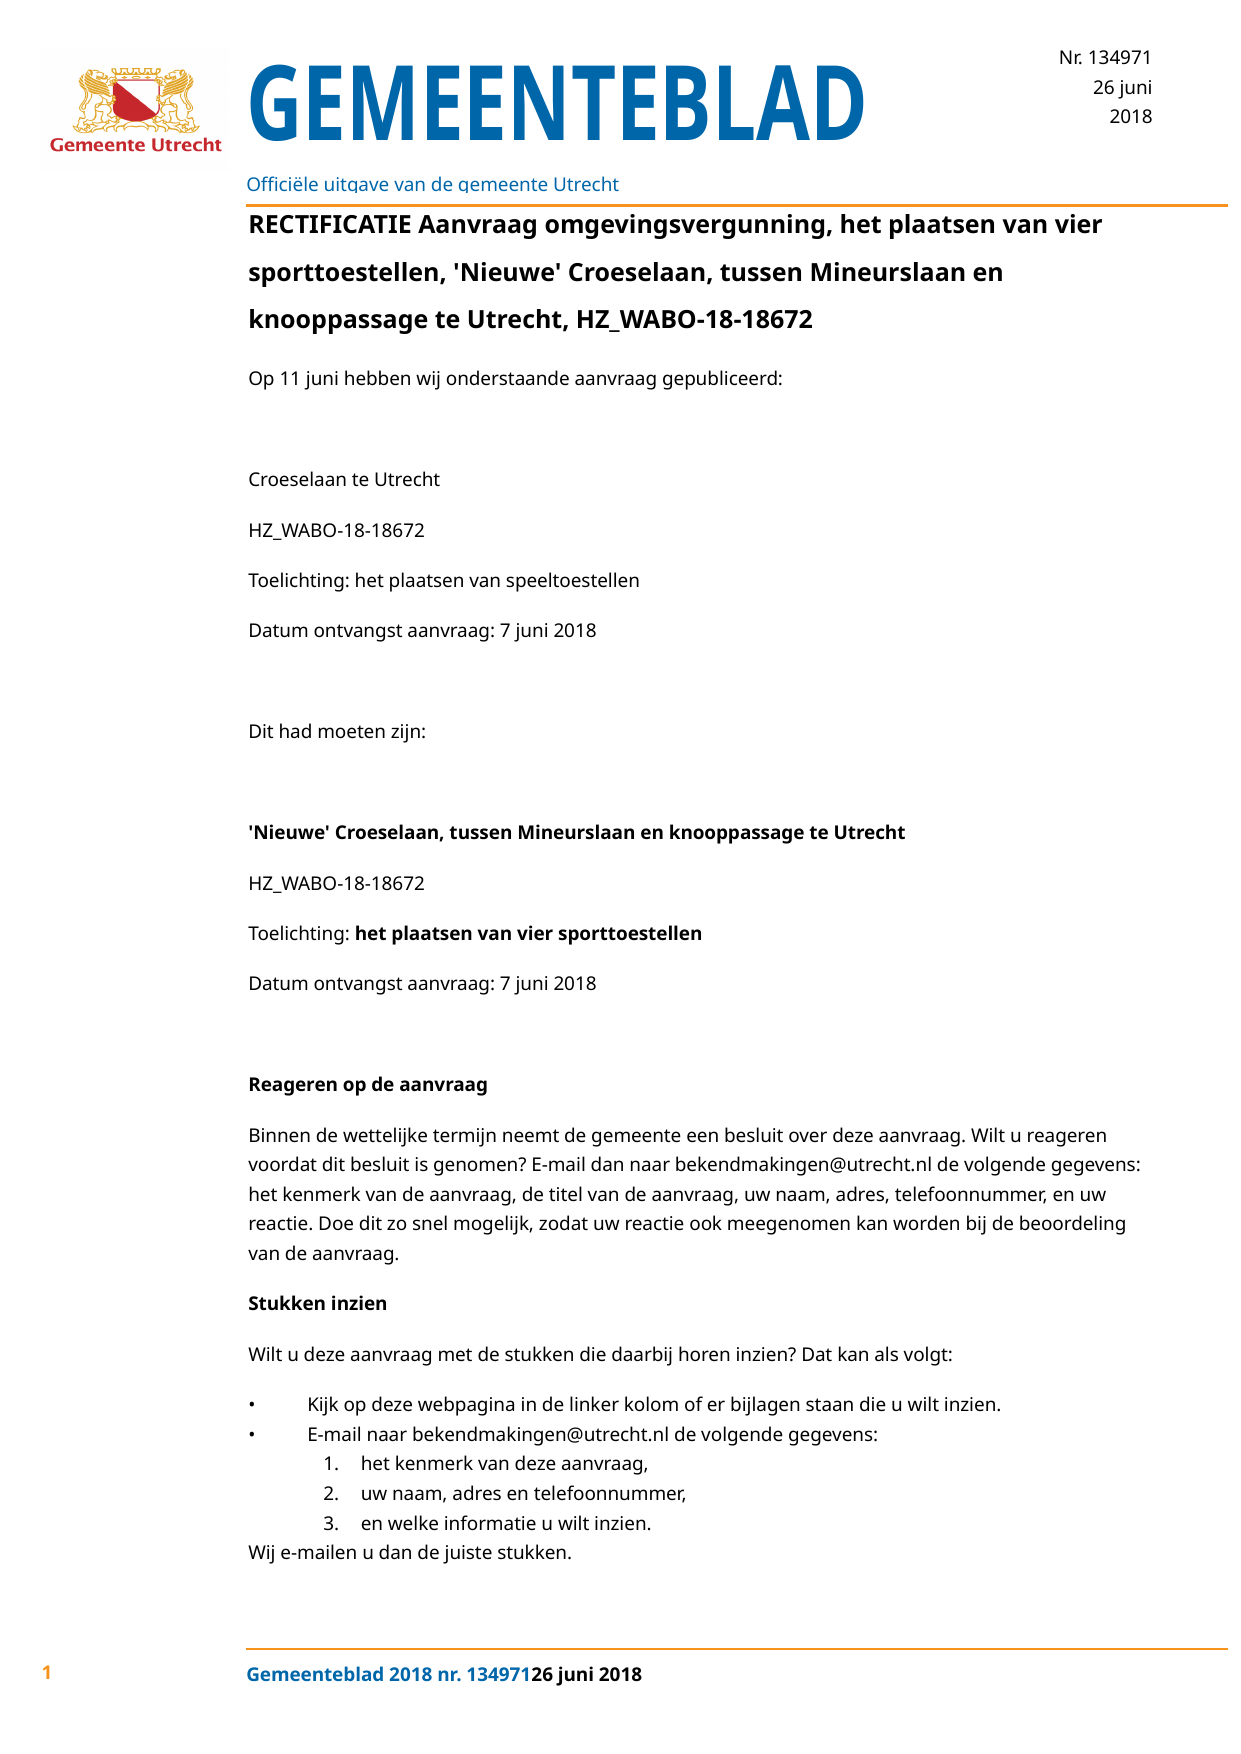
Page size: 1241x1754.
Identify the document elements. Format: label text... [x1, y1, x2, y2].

text HZ_WABO-18-18672 [248, 517, 1152, 542]
text Dit had moeten zijn: [248, 718, 1152, 744]
text Datum ontvangst aanvraag: 7 juni 2018 [248, 971, 1152, 996]
list uw naam, adres en telefoonnummer, [323, 1480, 1152, 1506]
text 'Nieuwe' Croeselaan, tussen Mineurslaan en knooppassage te Utrecht [248, 819, 1152, 845]
text Toelichting: het plaatsen van speeltoestellen [248, 567, 1152, 593]
list E-mail naar bekendmakingen@utrecht.nl de volgende gegevens: [248, 1421, 1152, 1447]
list het kenmerk van deze aanvraag, [323, 1451, 1152, 1476]
text Toelichting: het plaatsen van vier sporttoestellen [248, 920, 1152, 946]
text Stukken inzien [248, 1291, 1152, 1316]
picture [41, 47, 231, 172]
text Datum ontvangst aanvraag: 7 juni 2018 [248, 618, 1152, 643]
text RECTIFICATIE Aanvraag omgevingsvergunning, het plaatsen van vier sporttoestellen, 'Nieuwe' Croeselaan, tussen Mineurslaan en knooppassage te Utrecht, HZ_WABO-18-18672 [248, 207, 1152, 336]
text HZ_WABO-18-18672 [248, 870, 1152, 895]
text Wilt u deze aanvraag met de stukken die daarbij horen inzien? Dat kan als volgt: [248, 1341, 1152, 1367]
text Croeselaan te Utrecht [248, 466, 1152, 492]
text Wij e-mailen u dan de juiste stukken. [248, 1539, 1152, 1565]
text Op 11 juni hebben wij onderstaande aanvraag gepubliceerd: [248, 366, 1152, 391]
list Kijk op deze webpagina in de linker kolom of er bijlagen staan die u wilt inzien. [248, 1391, 1152, 1417]
text Reageren op de aanvraag [248, 1071, 1152, 1097]
list en welke informatie u wilt inzien. [323, 1510, 1152, 1535]
text Binnen de wettelijke termijn neemt de gemeente een besluit over deze aanvraag. Wilt u reageren voordat dit besluit is genomen? E-mail dan naar bekendmakingen@utrecht.nl de volgende gegevens: het kenmerk van de aanvraag, de titel van de aanvraag, uw naam, adres, telefoonnummer, en uw reactie. Doe dit zo snel mogelijk, zodat uw reactie ook meegenomen kan worden bij de beoordeling van de aanvraag. [248, 1122, 1152, 1266]
